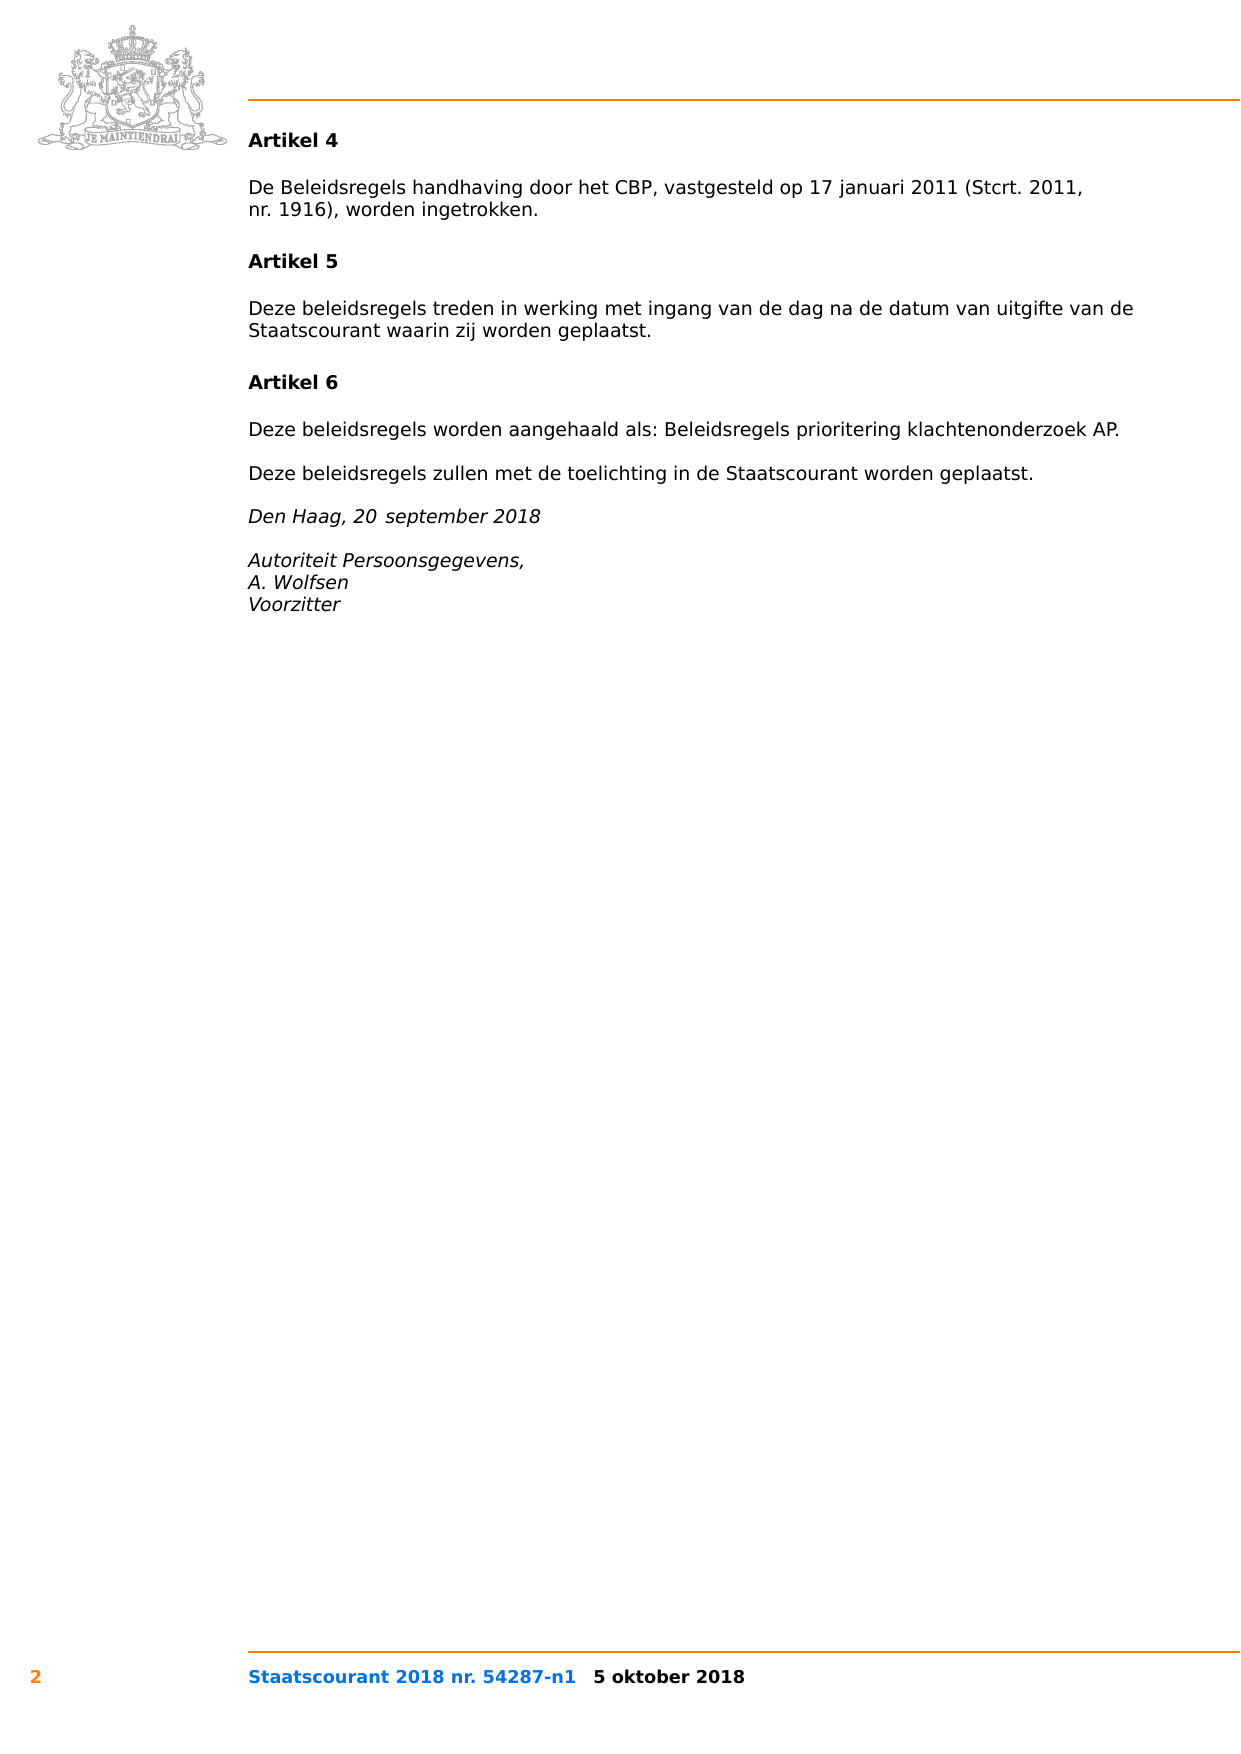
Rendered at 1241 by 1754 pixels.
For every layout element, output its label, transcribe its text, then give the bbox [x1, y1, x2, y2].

text Deze beleidsregels zullen met de toelichting in de Staatscourant worden geplaatst. [248, 463, 1163, 484]
text Deze beleidsregels treden in werking met ingang van de dag na de datum van uitgifte van de Staatscourant waarin zij worden geplaatst. [248, 298, 1163, 342]
text De Beleidsregels handhaving door het CBP, vastgesteld op 17 januari 2011 (Stcrt. 2011, nr. 1916), worden ingetrokken. [248, 177, 1163, 221]
subtitle Artikel 5 [248, 251, 1163, 273]
picture [38, 25, 227, 150]
subtitle Artikel 4 [248, 130, 1163, 152]
subtitle Artikel 6 [248, 372, 1163, 394]
text Deze beleidsregels worden aangehaald als: Beleidsregels prioritering klachtenonderzoek AP. [248, 419, 1163, 441]
text Den Haag, 20 september 2018 [248, 506, 1163, 528]
text Autoriteit Persoonsgegevens, A. Wolfsen Voorzitter [248, 550, 1163, 616]
